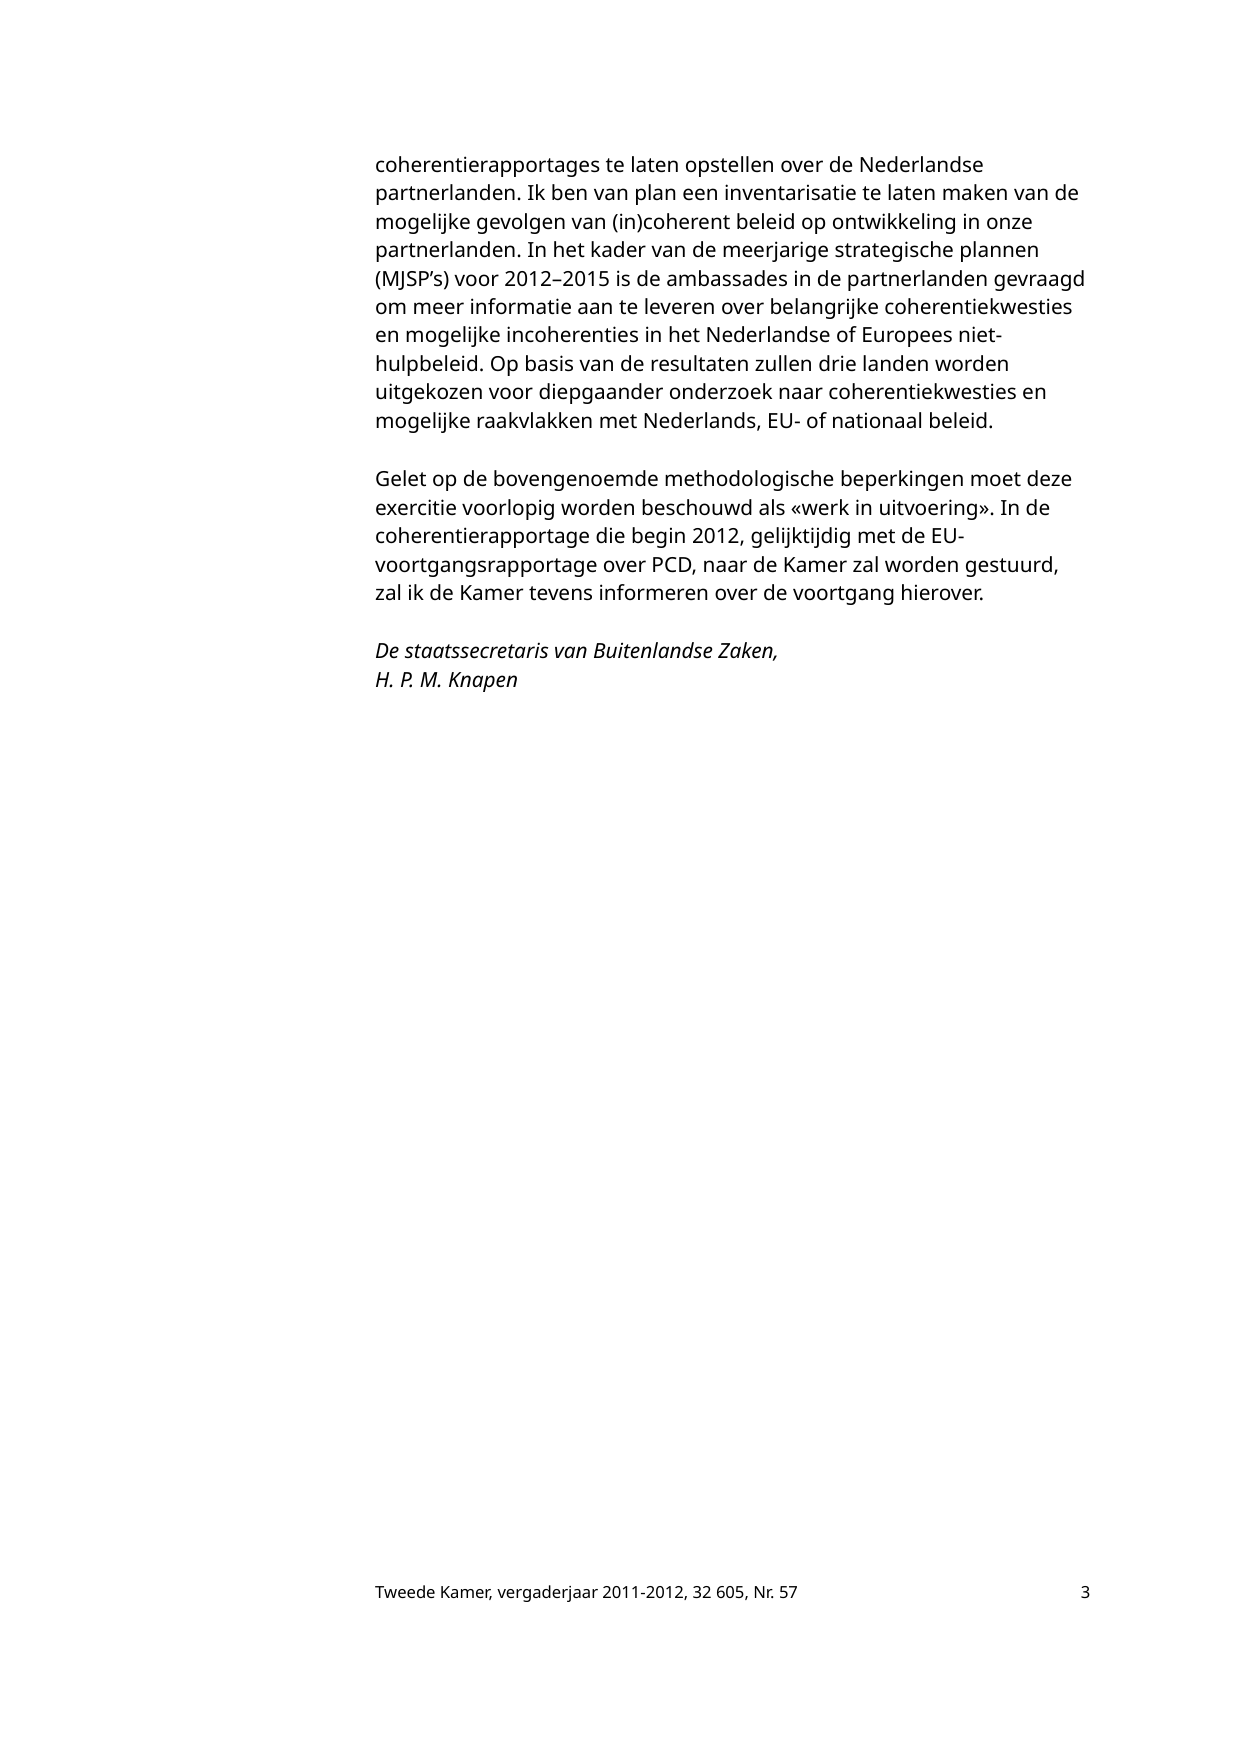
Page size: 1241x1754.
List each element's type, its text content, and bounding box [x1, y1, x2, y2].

text H. P. M. Knapen [375, 665, 1090, 693]
text coherentierapportages te laten opstellen over de Nederlandse partnerlanden. Ik ben van plan een inventarisatie te laten maken van de mogelijke gevolgen van (in)coherent beleid op ontwikkeling in onze partnerlanden. In het kader van de meerjarige strategische plannen (MJSP’s) voor 2012–2015 is de ambassades in de partnerlanden gevraagd om meer informatie aan te leveren over belangrijke coherentiekwesties en mogelijke incoherenties in het Nederlandse of Europees niet-hulpbeleid. Op basis van de resultaten zullen drie landen worden uitgekozen voor diepgaander onderzoek naar coherentiekwesties en mogelijke raakvlakken met Nederlands, EU- of nationaal beleid. [375, 150, 1090, 434]
text Gelet op de bovengenoemde methodologische beperkingen moet deze exercitie voorlopig worden beschouwd als «werk in uitvoering». In de coherentierapportage die begin 2012, gelijktijdig met de EU-voortgangsrapportage over PCD, naar de Kamer zal worden gestuurd, zal ik de Kamer tevens informeren over de voortgang hierover. [375, 464, 1090, 607]
text De staatssecretaris van Buitenlandse Zaken, [375, 637, 1090, 665]
